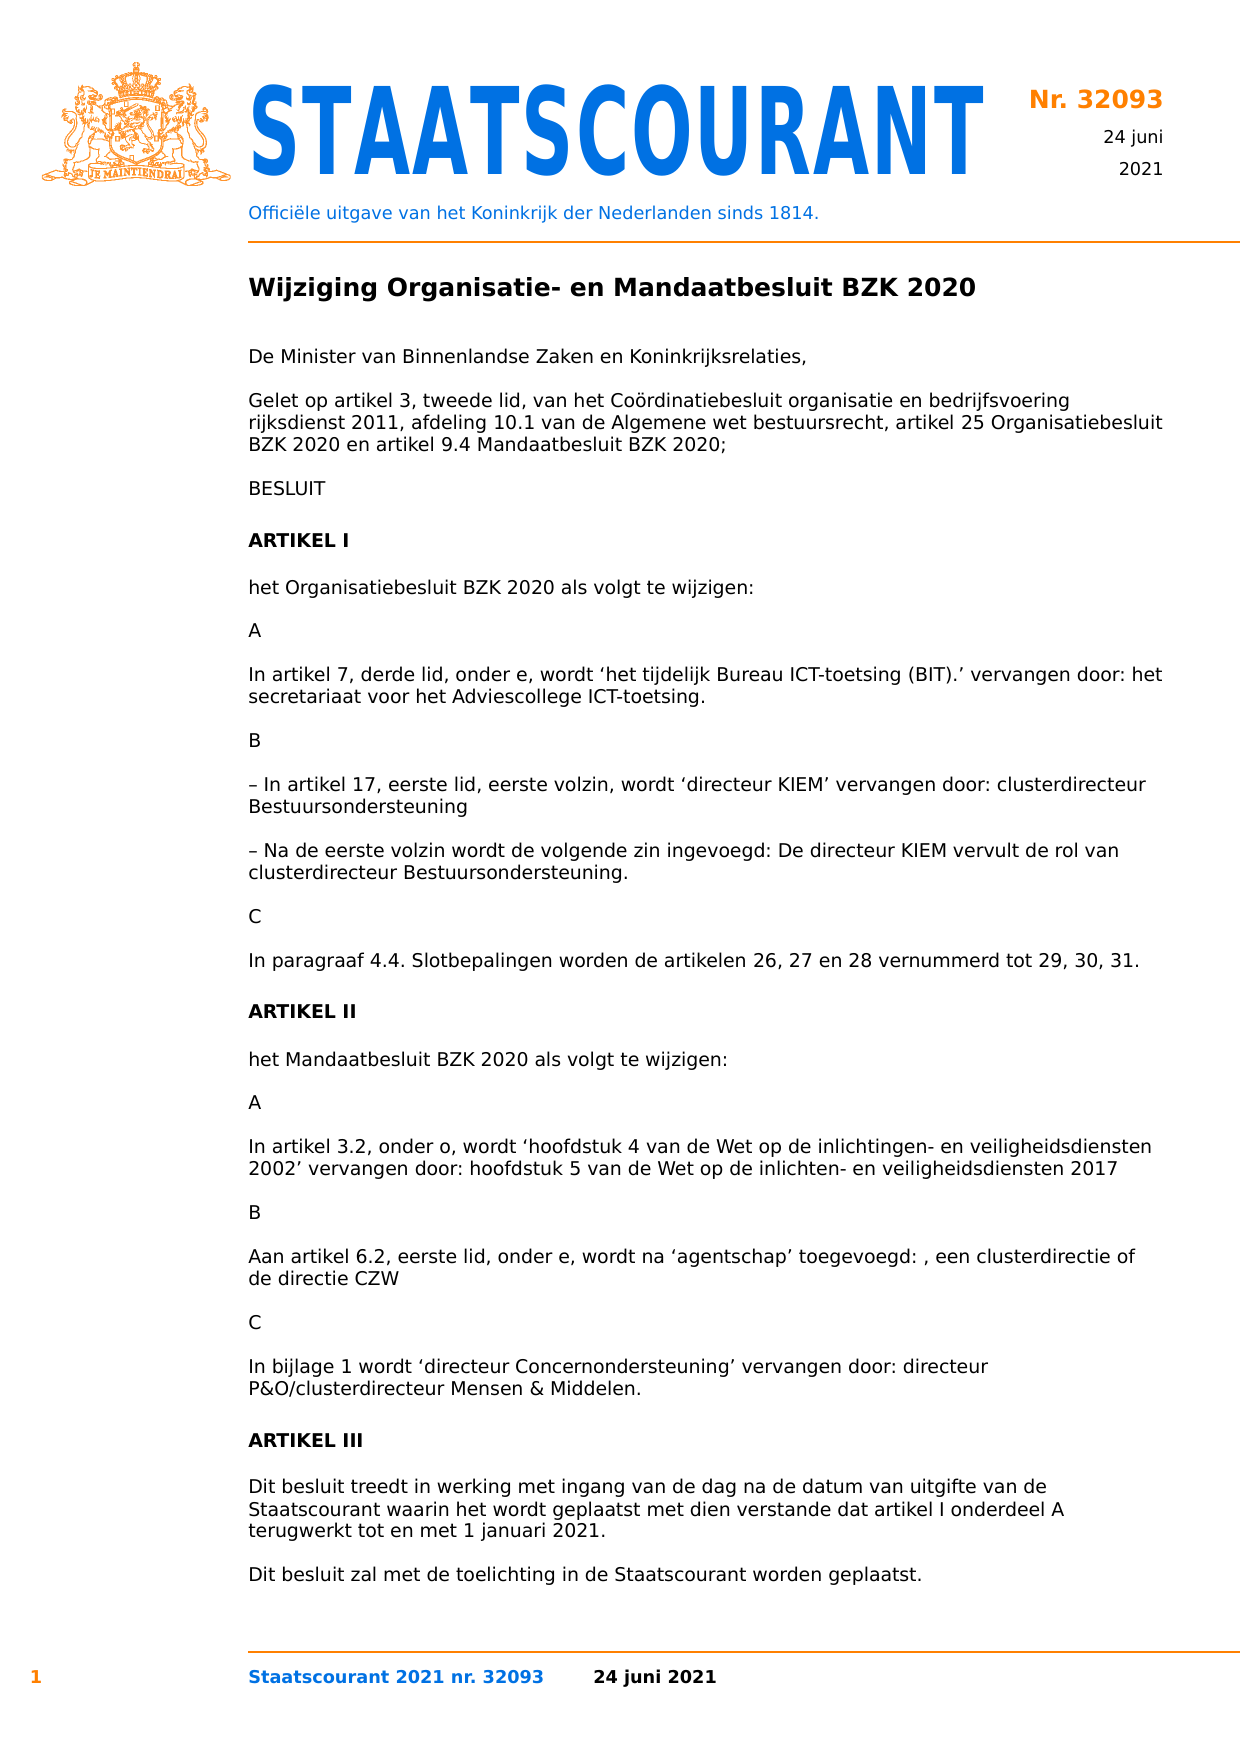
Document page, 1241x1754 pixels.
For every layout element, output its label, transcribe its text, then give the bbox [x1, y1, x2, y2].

subtitle ARTIKEL II [248, 1001, 1163, 1023]
text In artikel 7, derde lid, onder e, wordt ‘het tijdelijk Bureau ICT-toetsing (BIT).’ vervangen door: het secretariaat voor het Adviescollege ICT-toetsing. [248, 664, 1163, 708]
text In paragraaf 4.4. Slotbepalingen worden de artikelen 26, 27 en 28 vernummerd tot 29, 30, 31. [248, 949, 1163, 971]
text C [248, 906, 1163, 928]
text B [248, 730, 1163, 752]
text Gelet op artikel 3, tweede lid, van het Coördinatiebesluit organisatie en bedrijfsvoering rijksdienst 2011, afdeling 10.1 van de Algemene wet bestuursrecht, artikel 25 Organisatiebesluit BZK 2020 en artikel 9.4 Mandaatbesluit BZK 2020; [248, 390, 1163, 456]
text Dit besluit zal met de toelichting in de Staatscourant worden geplaatst. [248, 1564, 1163, 1586]
text De Minister van Binnenlandse Zaken en Koninkrijksrelaties, [248, 346, 1163, 368]
text In artikel 3.2, onder o, wordt ‘hoofdstuk 4 van de Wet op de inlichtingen- en veiligheidsdiensten 2002’ vervangen door: hoofdstuk 5 van de Wet op de inlichten- en veiligheidsdiensten 2017 [248, 1136, 1163, 1180]
text A [248, 1092, 1163, 1114]
text Dit besluit treedt in werking met ingang van de dag na de datum van uitgifte van de Staatscourant waarin het wordt geplaatst met dien verstande dat artikel I onderdeel A terugwerkt tot en met 1 januari 2021. [248, 1476, 1163, 1542]
text het Organisatiebesluit BZK 2020 als volgt te wijzigen: [248, 577, 1163, 598]
subtitle ARTIKEL III [248, 1429, 1163, 1451]
text – Na de eerste volzin wordt de volgende zin ingevoegd: De directeur KIEM vervult de rol van clusterdirecteur Bestuursondersteuning. [248, 840, 1163, 884]
text Aan artikel 6.2, eerste lid, onder e, wordt na ‘agentschap’ toegevoegd: , een clusterdirectie of de directie CZW [248, 1246, 1163, 1290]
table_cell 24 juni [998, 121, 1240, 153]
text – In artikel 17, eerste lid, eerste volzin, wordt ‘directeur KIEM’ vervangen door: clusterdirecteur Bestuursondersteuning [248, 774, 1163, 818]
picture [41, 62, 231, 186]
table_header Nr. 32093 [998, 62, 1240, 121]
table_cell 2021 [998, 153, 1240, 203]
text C [248, 1312, 1163, 1334]
text In bijlage 1 wordt ‘directeur Concernondersteuning’ vervangen door: directeur P&O/clusterdirecteur Mensen & Middelen. [248, 1356, 1163, 1399]
subtitle ARTIKEL I [248, 529, 1163, 552]
text BESLUIT [248, 478, 1163, 499]
table_cell Officiële uitgave van het Koninkrijk der Nederlanden sinds 1814. [248, 203, 1240, 241]
table_header STAATSCOURANT [248, 62, 998, 203]
text B [248, 1202, 1163, 1224]
text A [248, 620, 1163, 642]
subtitle Wijziging Organisatie- en Mandaatbesluit BZK 2020 [248, 273, 1163, 302]
text het Mandaatbesluit BZK 2020 als volgt te wijzigen: [248, 1048, 1163, 1070]
table_header [25, 62, 248, 241]
